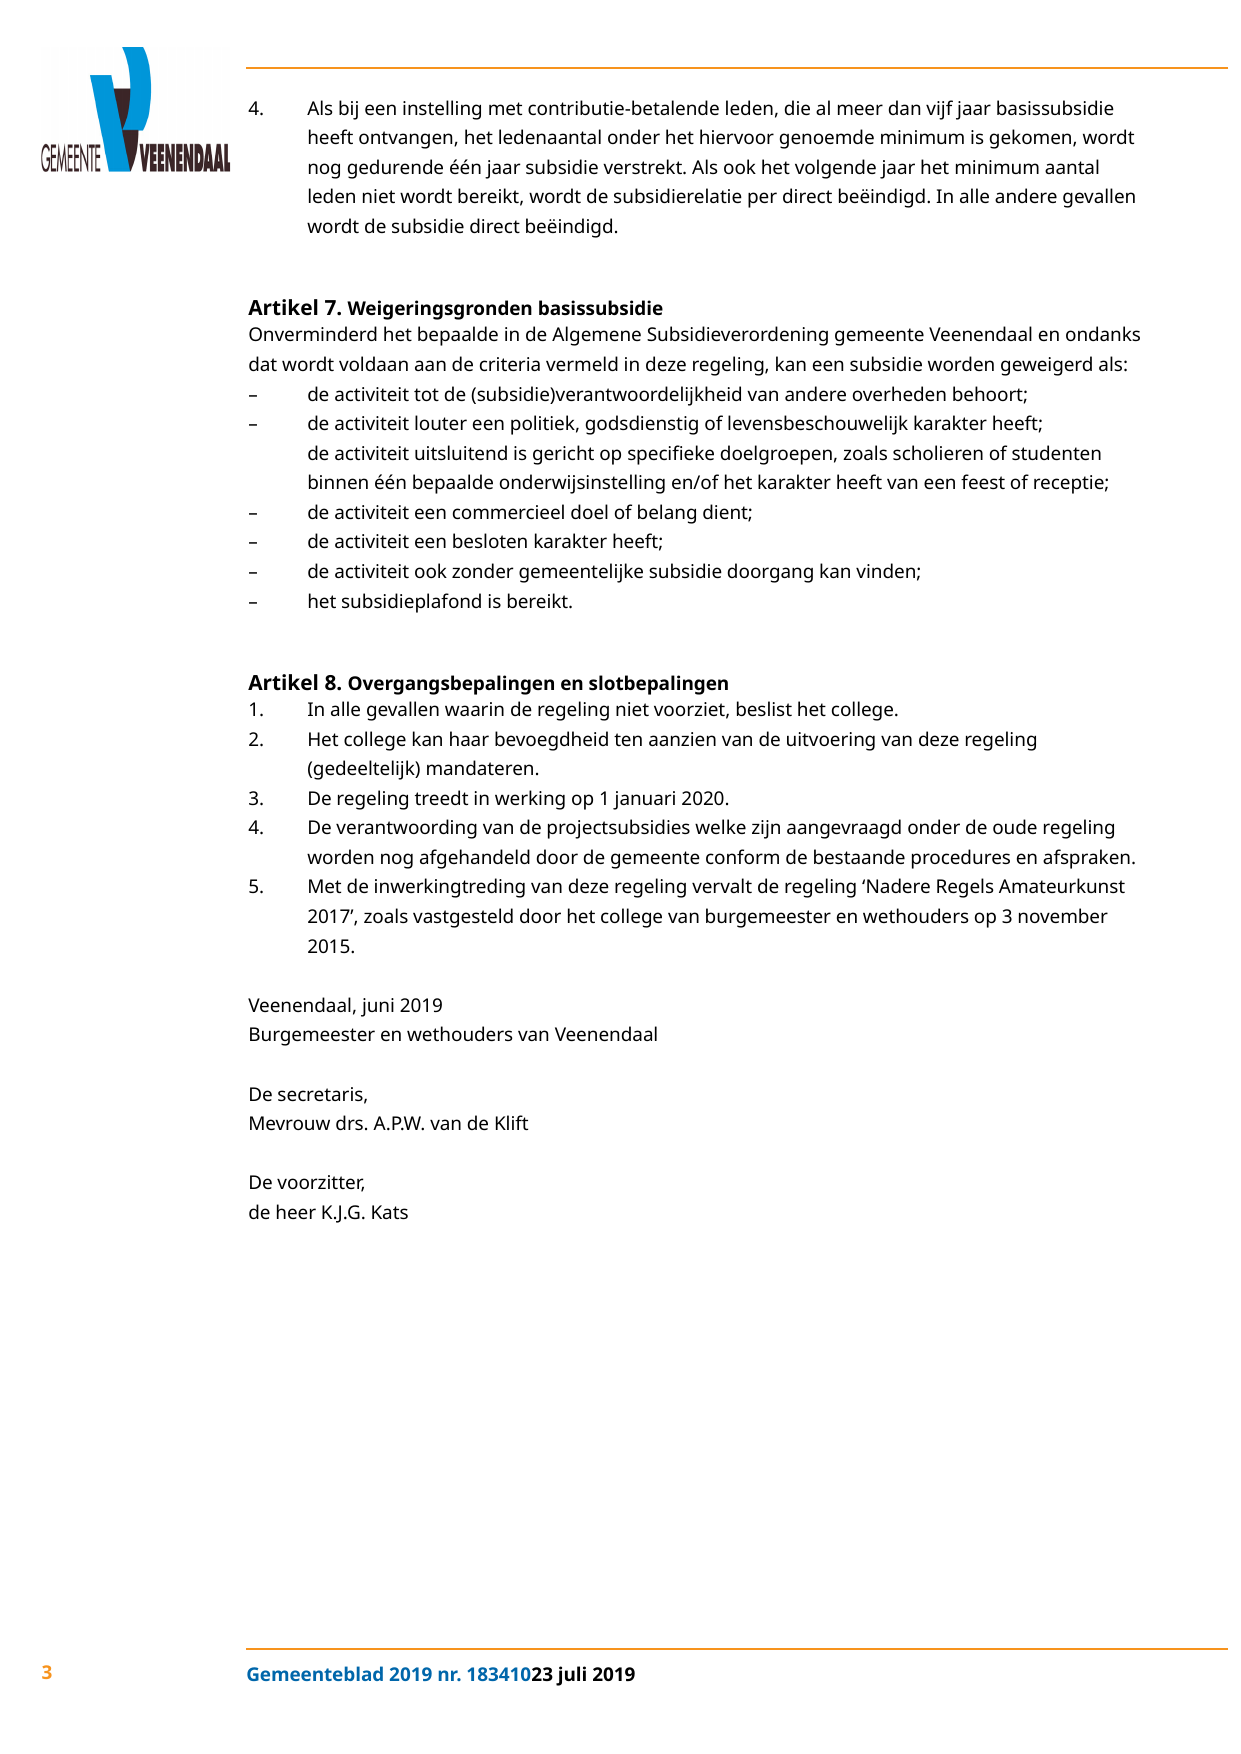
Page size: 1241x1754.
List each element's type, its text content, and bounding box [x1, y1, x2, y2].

text Veenendaal, juni 2019 [248, 992, 1152, 1018]
text Burgemeester en wethouders van Veenendaal [248, 1022, 1152, 1047]
list het subsidieplafond is bereikt. [248, 588, 1152, 613]
text Artikel 7. Weigeringsgronden basissubsidie [248, 293, 1152, 322]
picture [123, 47, 231, 172]
list de activiteit een besloten karakter heeft; [248, 529, 1152, 554]
text De voorzitter, [248, 1169, 1152, 1195]
list Als bij een instelling met contributie-betalende leden, die al meer dan vijf jaar basissubsidie heeft ontvangen, het ledenaantal onder het hiervoor genoemde minimum is gekomen, wordt nog gedurende één jaar subsidie verstrekt. Als ook het volgende jaar het minimum aantal leden niet wordt bereikt, wordt de subsidierelatie per direct beëindigd. In alle andere gevallen wordt de subsidie direct beëindigd. [248, 95, 1152, 239]
list De regeling treedt in werking op 1 januari 2020. [248, 785, 1152, 811]
list Het college kan haar bevoegdheid ten aanzien van de uitvoering van deze regeling (gedeeltelijk) mandateren. [248, 726, 1152, 781]
list de activiteit tot de (subsidie)verantwoordelijkheid van andere overheden behoort; [248, 381, 1152, 406]
list de activiteit een commercieel doel of belang dient; [248, 499, 1152, 525]
text Mevrouw drs. A.P.W. van de Klift [248, 1110, 1152, 1136]
list De verantwoording van de projectsubsidies welke zijn aangevraagd onder de oude regeling worden nog afgehandeld door de gemeente conform de bestaande procedures en afspraken. [248, 814, 1152, 870]
list de activiteit uitsluitend is gericht op specifieke doelgroepen, zoals scholieren of studenten binnen één bepaalde onderwijsinstelling en/of het karakter heeft van een feest of receptie; [248, 440, 1152, 495]
text Artikel 8. Overgangsbepalingen en slotbepalingen [248, 668, 1152, 696]
list de activiteit louter een politiek, godsdienstig of levensbeschouwelijk karakter heeft; [248, 410, 1152, 436]
picture [41, 47, 130, 172]
text De secretaris, [248, 1081, 1152, 1107]
list In alle gevallen waarin de regeling niet voorziet, beslist het college. [248, 696, 1152, 722]
list de activiteit ook zonder gemeentelijke subsidie doorgang kan vinden; [248, 558, 1152, 584]
list Met de inwerkingtreding van deze regeling vervalt de regeling ‘Nadere Regels Amateurkunst 2017’, zoals vastgesteld door het college van burgemeester en wethouders op 3 november 2015. [248, 874, 1152, 959]
text Onverminderd het bepaalde in de Algemene Subsidieverordening gemeente Veenendaal en ondanks dat wordt voldaan aan de criteria vermeld in deze regeling, kan een subsidie worden geweigerd als: [248, 322, 1152, 377]
text de heer K.J.G. Kats [248, 1199, 1152, 1225]
